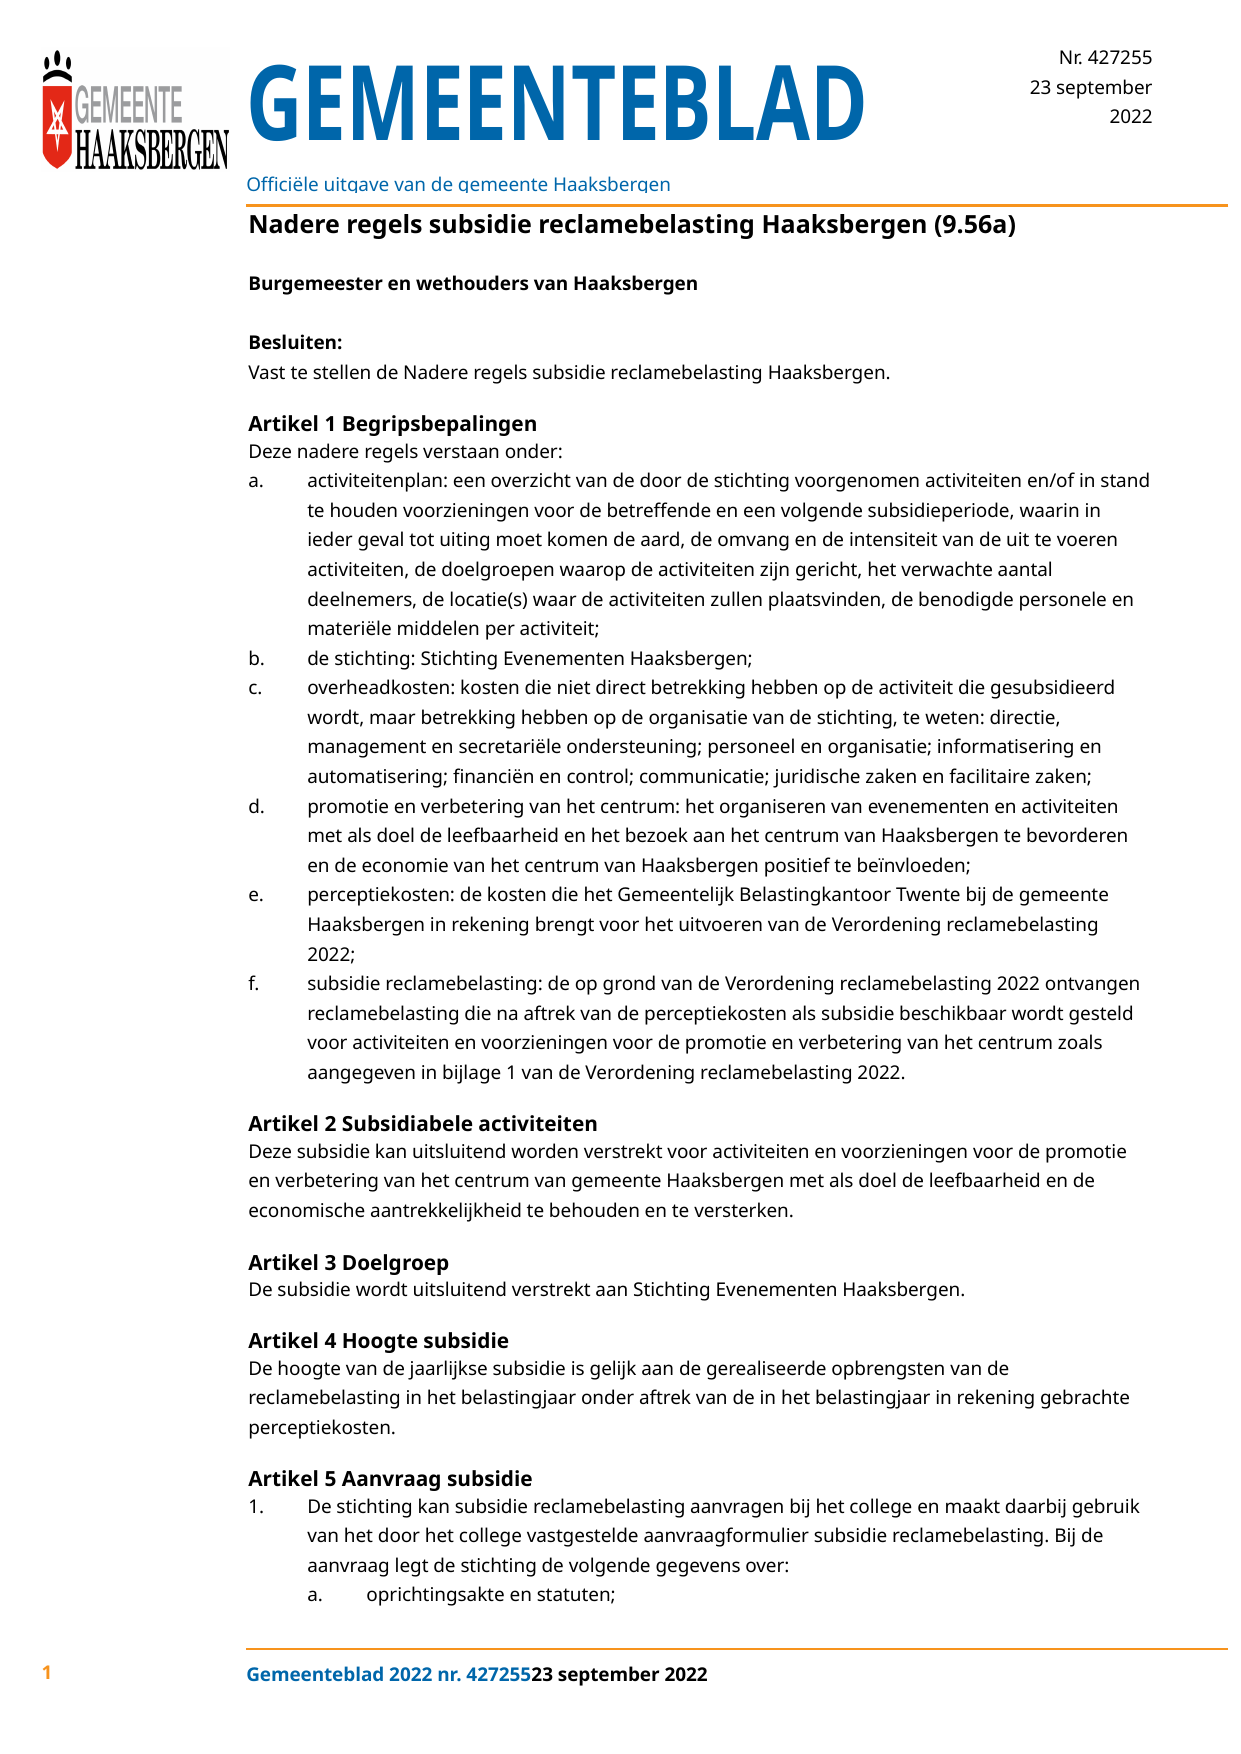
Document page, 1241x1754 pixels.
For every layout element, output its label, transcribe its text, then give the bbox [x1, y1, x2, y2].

text Artikel 5 Aanvraag subsidie [248, 1464, 1152, 1493]
text Artikel 1 Begripsbepalingen [248, 409, 1152, 438]
text Burgemeester en wethouders van Haaksbergen [248, 270, 1152, 296]
picture [41, 47, 231, 172]
text Artikel 4 Hoogte subsidie [248, 1326, 1152, 1355]
text Vast te stellen de Nadere regels subsidie reclamebelasting Haaksbergen. [248, 359, 1152, 385]
list De stichting kan subsidie reclamebelasting aanvragen bij het college en maakt daarbij gebruik van het door het college vastgestelde aanvraagformulier subsidie reclamebelasting. Bij de aanvraag legt de stichting de volgende gegevens over: [248, 1493, 1152, 1578]
text Artikel 2 Subsidiabele activiteiten [248, 1109, 1152, 1138]
text Deze nadere regels verstaan onder: [248, 438, 1152, 464]
list de stichting: Stichting Evenementen Haaksbergen; [248, 645, 1152, 671]
list promotie en verbetering van het centrum: het organiseren van evenementen en activiteiten met als doel de leefbaarheid en het bezoek aan het centrum van Haaksbergen te bevorderen en de economie van het centrum van Haaksbergen positief te beïnvloeden; [248, 793, 1152, 878]
list perceptiekosten: de kosten die het Gemeentelijk Belastingkantoor Twente bij de gemeente Haaksbergen in rekening brengt voor het uitvoeren van de Verordening reclamebelasting 2022; [248, 882, 1152, 967]
list overheadkosten: kosten die niet direct betrekking hebben op de activiteit die gesubsidieerd wordt, maar betrekking hebben op de organisatie van de stichting, te weten: directie, management en secretariële ondersteuning; personeel en organisatie; informatisering en automatisering; financiën en control; communicatie; juridische zaken en facilitaire zaken; [248, 674, 1152, 789]
text Deze subsidie kan uitsluitend worden verstrekt voor activiteiten en voorzieningen voor de promotie en verbetering van het centrum van gemeente Haaksbergen met als doel de leefbaarheid en de economische aantrekkelijkheid te behouden en te versterken. [248, 1138, 1152, 1223]
text Artikel 3 Doelgroep [248, 1248, 1152, 1276]
text Nadere regels subsidie reclamebelasting Haaksbergen (9.56a) [248, 207, 1152, 241]
text Besluiten: [248, 329, 1152, 355]
list activiteitenplan: een overzicht van de door de stichting voorgenomen activiteiten en/of in stand te houden voorzieningen voor de betreffende en een volgende subsidieperiode, waarin in ieder geval tot uiting moet komen de aard, de omvang en de intensiteit van de uit te voeren activiteiten, de doelgroepen waarop de activiteiten zijn gericht, het verwachte aantal deelnemers, de locatie(s) waar de activiteiten zullen plaatsvinden, de benodigde personele en materiële middelen per activiteit; [248, 467, 1152, 641]
list oprichtingsakte en statuten; [307, 1582, 1152, 1607]
text De subsidie wordt uitsluitend verstrekt aan Stichting Evenementen Haaksbergen. [248, 1276, 1152, 1302]
list subsidie reclamebelasting: de op grond van de Verordening reclamebelasting 2022 ontvangen reclamebelasting die na aftrek van de perceptiekosten als subsidie beschikbaar wordt gesteld voor activiteiten en voorzieningen voor de promotie en verbetering van het centrum zoals aangegeven in bijlage 1 van de Verordening reclamebelasting 2022. [248, 970, 1152, 1085]
text De hoogte van de jaarlijkse subsidie is gelijk aan de gerealiseerde opbrengsten van de reclamebelasting in het belastingjaar onder aftrek van de in het belastingjaar in rekening gebrachte perceptiekosten. [248, 1355, 1152, 1440]
